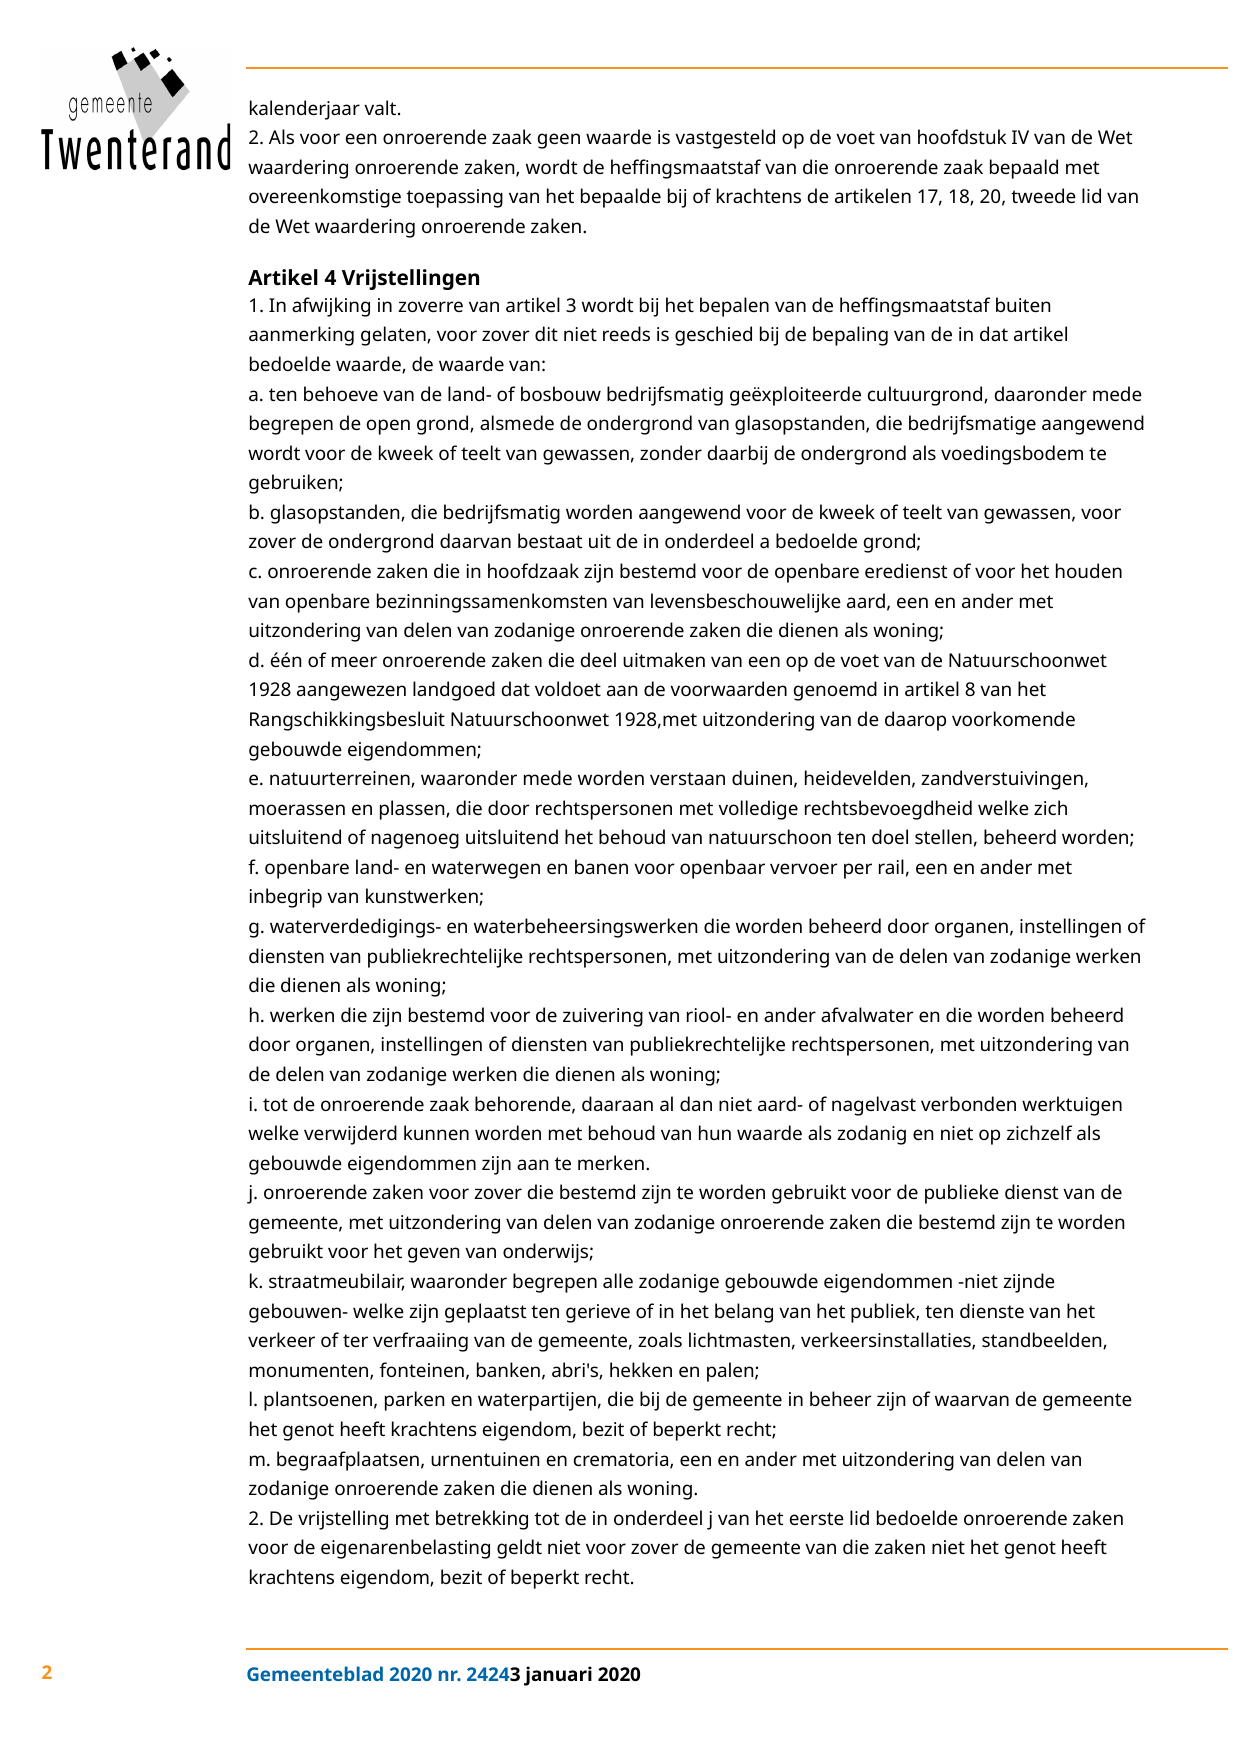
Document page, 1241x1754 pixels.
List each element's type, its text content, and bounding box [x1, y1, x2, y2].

text m. begraafplaatsen, urnentuinen en crematoria, een en ander met uitzondering van delen van zodanige onroerende zaken die dienen als woning. [248, 1446, 1152, 1501]
text 2. De vrijstelling met betrekking tot de in onderdeel j van het eerste lid bedoelde onroerende zaken voor de eigenarenbelasting geldt niet voor zover de gemeente van die zaken niet het genot heeft krachtens eigendom, bezit of beperkt recht. [248, 1505, 1152, 1590]
text b. glasopstanden, die bedrijfsmatig worden aangewend voor de kweek of teelt van gewassen, voor zover de ondergrond daarvan bestaat uit de in onderdeel a bedoelde grond; [248, 499, 1152, 554]
text g. waterverdedigings- en waterbeheersingswerken die worden beheerd door organen, instellingen of diensten van publiekrechtelijke rechtspersonen, met uitzondering van de delen van zodanige werken die dienen als woning; [248, 913, 1152, 998]
text h. werken die zijn bestemd voor de zuivering van riool- en ander afvalwater en die worden beheerd door organen, instellingen of diensten van publiekrechtelijke rechtspersonen, met uitzondering van de delen van zodanige werken die dienen als woning; [248, 1002, 1152, 1087]
text e. natuurterreinen, waaronder mede worden verstaan duinen, heidevelden, zandverstuivingen, moerassen en plassen, die door rechtspersonen met volledige rechtsbevoegdheid welke zich uitsluitend of nagenoeg uitsluitend het behoud van natuurschoon ten doel stellen, beheerd worden; [248, 765, 1152, 850]
text kalenderjaar valt. [248, 95, 1152, 121]
text i. tot de onroerende zaak behorende, daaraan al dan niet aard- of nagelvast verbonden werktuigen welke verwijderd kunnen worden met behoud van hun waarde als zodanig en niet op zichzelf als gebouwde eigendommen zijn aan te merken. [248, 1091, 1152, 1176]
text 1. In afwijking in zoverre van artikel 3 wordt bij het bepalen van de heffingsmaatstaf buiten aanmerking gelaten, voor zover dit niet reeds is geschied bij de bepaling van de in dat artikel bedoelde waarde, de waarde van: [248, 292, 1152, 377]
text a. ten behoeve van de land- of bosbouw bedrijfsmatig geëxploiteerde cultuurgrond, daaronder mede begrepen de open grond, alsmede de ondergrond van glasopstanden, die bedrijfsmatige aangewend wordt voor de kweek of teelt van gewassen, zonder daarbij de ondergrond als voedingsbodem te gebruiken; [248, 381, 1152, 495]
text c. onroerende zaken die in hoofdzaak zijn bestemd voor de openbare eredienst of voor het houden van openbare bezinningssamenkomsten van levensbeschouwelijke aard, een en ander met uitzondering van delen van zodanige onroerende zaken die dienen als woning; [248, 558, 1152, 643]
picture [41, 47, 231, 172]
text k. straatmeubilair, waaronder begrepen alle zodanige gebouwde eigendommen -niet zijnde gebouwen- welke zijn geplaatst ten gerieve of in het belang van het publiek, ten dienste van het verkeer of ter verfraaiing van de gemeente, zoals lichtmasten, verkeersinstallaties, standbeelden, monumenten, fonteinen, banken, abri's, hekken en palen; [248, 1268, 1152, 1383]
text 2. Als voor een onroerende zaak geen waarde is vastgesteld op de voet van hoofdstuk IV van de Wet waardering onroerende zaken, wordt de heffingsmaatstaf van die onroerende zaak bepaald met overeenkomstige toepassing van het bepaalde bij of krachtens de artikelen 17, 18, 20, tweede lid van de Wet waardering onroerende zaken. [248, 124, 1152, 239]
text d. één of meer onroerende zaken die deel uitmaken van een op de voet van de Natuurschoonwet 1928 aangewezen landgoed dat voldoet aan de voorwaarden genoemd in artikel 8 van het Rangschikkingsbesluit Natuurschoonwet 1928,met uitzondering van de daarop voorkomende gebouwde eigendommen; [248, 647, 1152, 761]
text j. onroerende zaken voor zover die bestemd zijn te worden gebruikt voor de publieke dienst van de gemeente, met uitzondering van delen van zodanige onroerende zaken die bestemd zijn te worden gebruikt voor het geven van onderwijs; [248, 1179, 1152, 1264]
text Artikel 4 Vrijstellingen [248, 263, 1152, 292]
text l. plantsoenen, parken en waterpartijen, die bij de gemeente in beheer zijn of waarvan de gemeente het genot heeft krachtens eigendom, bezit of beperkt recht; [248, 1387, 1152, 1442]
text f. openbare land- en waterwegen en banen voor openbaar vervoer per rail, een en ander met inbegrip van kunstwerken; [248, 854, 1152, 909]
